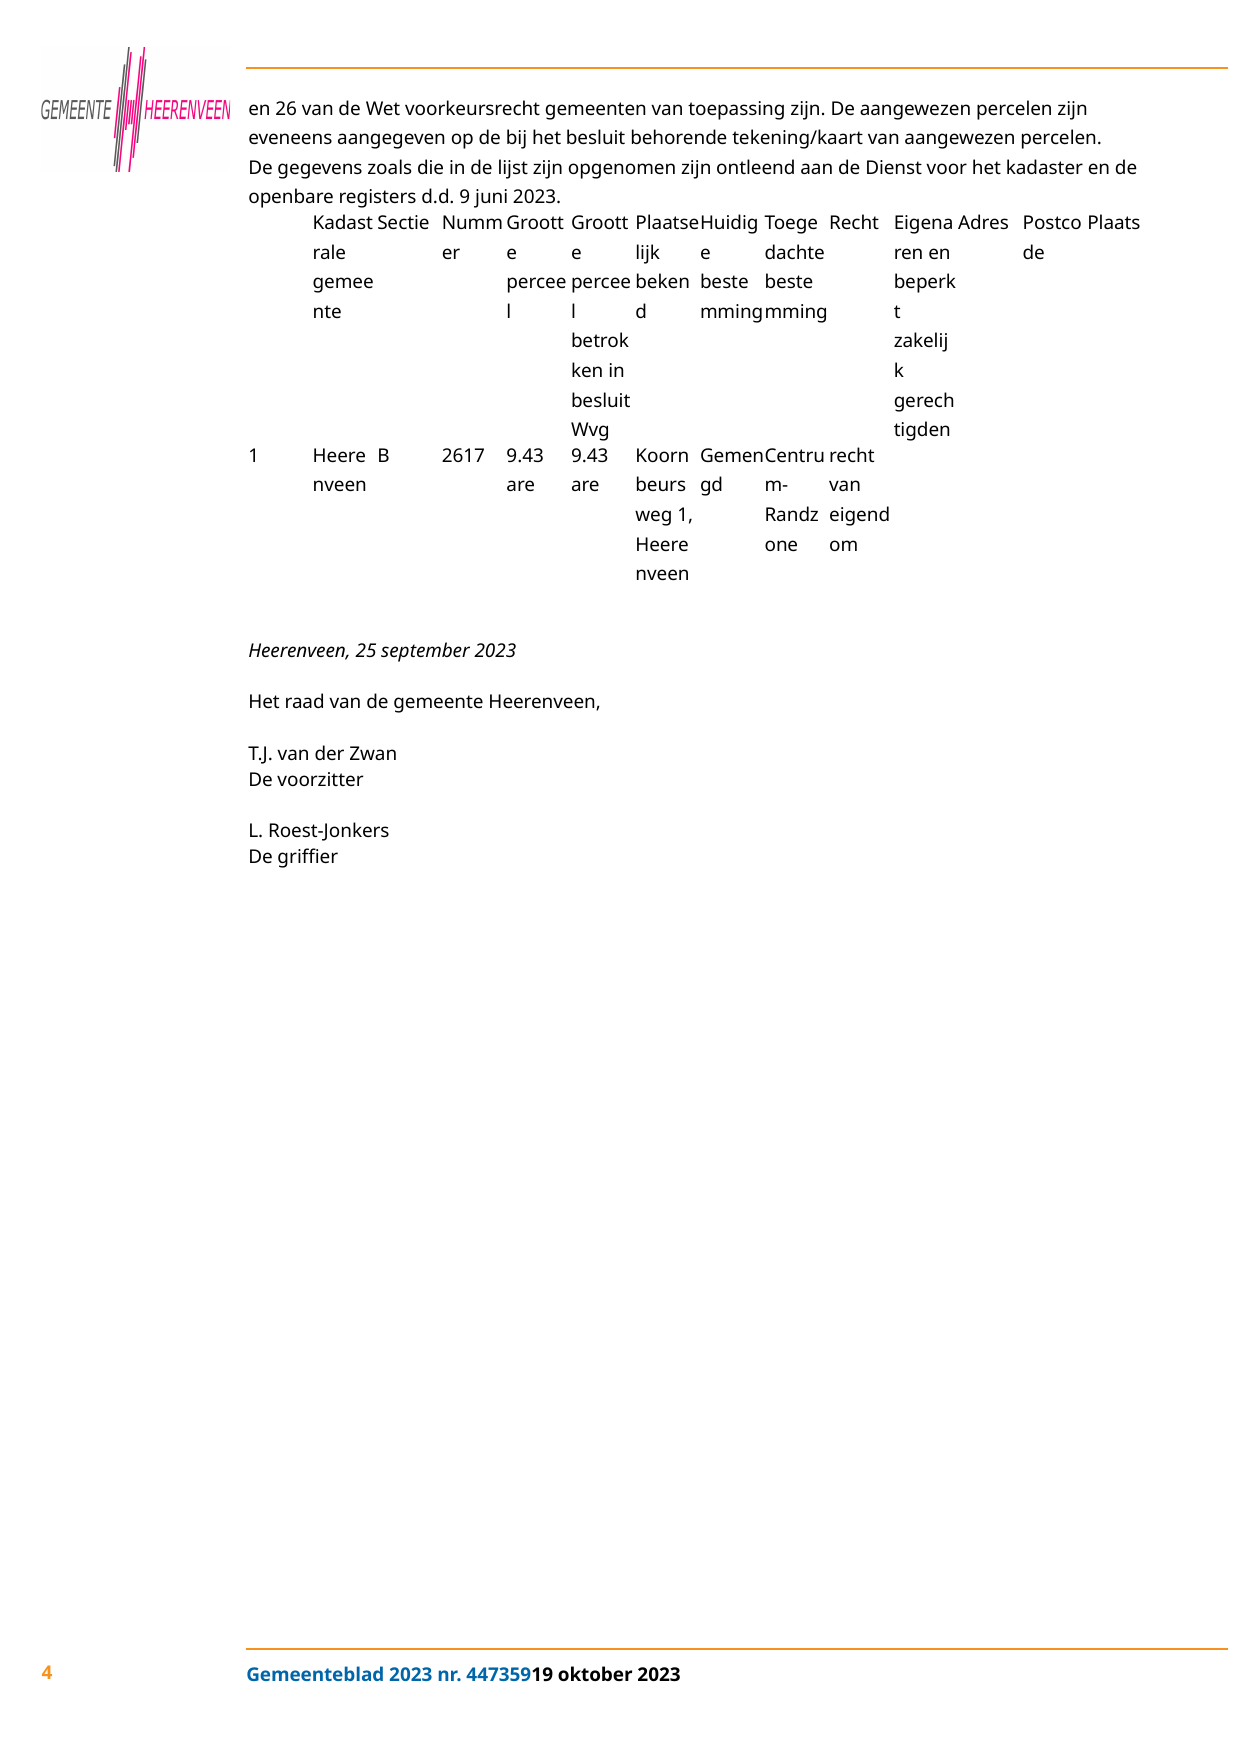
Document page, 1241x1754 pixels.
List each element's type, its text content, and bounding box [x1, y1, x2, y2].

table_cell Nummer [442, 209, 506, 442]
table_cell [894, 442, 958, 586]
text T.J. van der Zwan [248, 740, 1152, 766]
table_cell Eigenaren en beperkt zakelijk gerechtigden [894, 209, 958, 442]
text De voorzitter [248, 766, 1152, 792]
text Heerenveen, 25 september 2023 [248, 637, 1152, 663]
table_cell Plaats [1087, 209, 1152, 442]
text Het raad van de gemeente Heerenveen, [248, 689, 1152, 714]
table_cell [958, 442, 1022, 586]
table_cell Sectie [377, 209, 442, 442]
table_cell 9.43 are [571, 442, 635, 586]
table_cell Centrum-Randzone [764, 442, 829, 586]
table_cell Gemengd [700, 442, 764, 586]
table_cell [1023, 442, 1087, 586]
table_cell [248, 209, 312, 442]
table_cell 1 [248, 442, 312, 586]
table_cell [1087, 442, 1152, 586]
table_cell Koornbeursweg 1, Heerenveen [635, 442, 700, 586]
table_cell 9.43 are [506, 442, 571, 586]
table_cell Heerenveen [313, 442, 377, 586]
picture [41, 47, 231, 172]
table_cell Plaatselijk bekend [635, 209, 700, 442]
table_cell Postcode [1023, 209, 1087, 442]
table_cell 2617 [442, 442, 506, 586]
table_cell Toegedachte bestemming [764, 209, 829, 442]
table_header en 26 van de Wet voorkeursrecht gemeenten van toepassing zijn. De aangewe­zen percelen zijn eveneens aangegeven op de bij het besluit behorende tekening/kaart van aangewezen percelen. De gegevens zoals die in de lijst zijn opgeno­men zijn ontleend aan de Dienst voor het kadaster en de openbare registers d.d. 9 juni 2023. [248, 95, 1152, 209]
table_cell Huidige bestemming [700, 209, 764, 442]
table_cell Recht [829, 209, 893, 442]
table_cell Kadastrale gemeente [313, 209, 377, 442]
text De griffier [248, 843, 1152, 869]
table_cell Grootte perceel [506, 209, 571, 442]
table_cell B [377, 442, 442, 586]
text L. Roest-Jonkers [248, 817, 1152, 843]
table_cell recht van eigendom [829, 442, 893, 586]
table_cell Grootte perceel betrokken in besluit Wvg [571, 209, 635, 442]
table_cell Adres [958, 209, 1022, 442]
